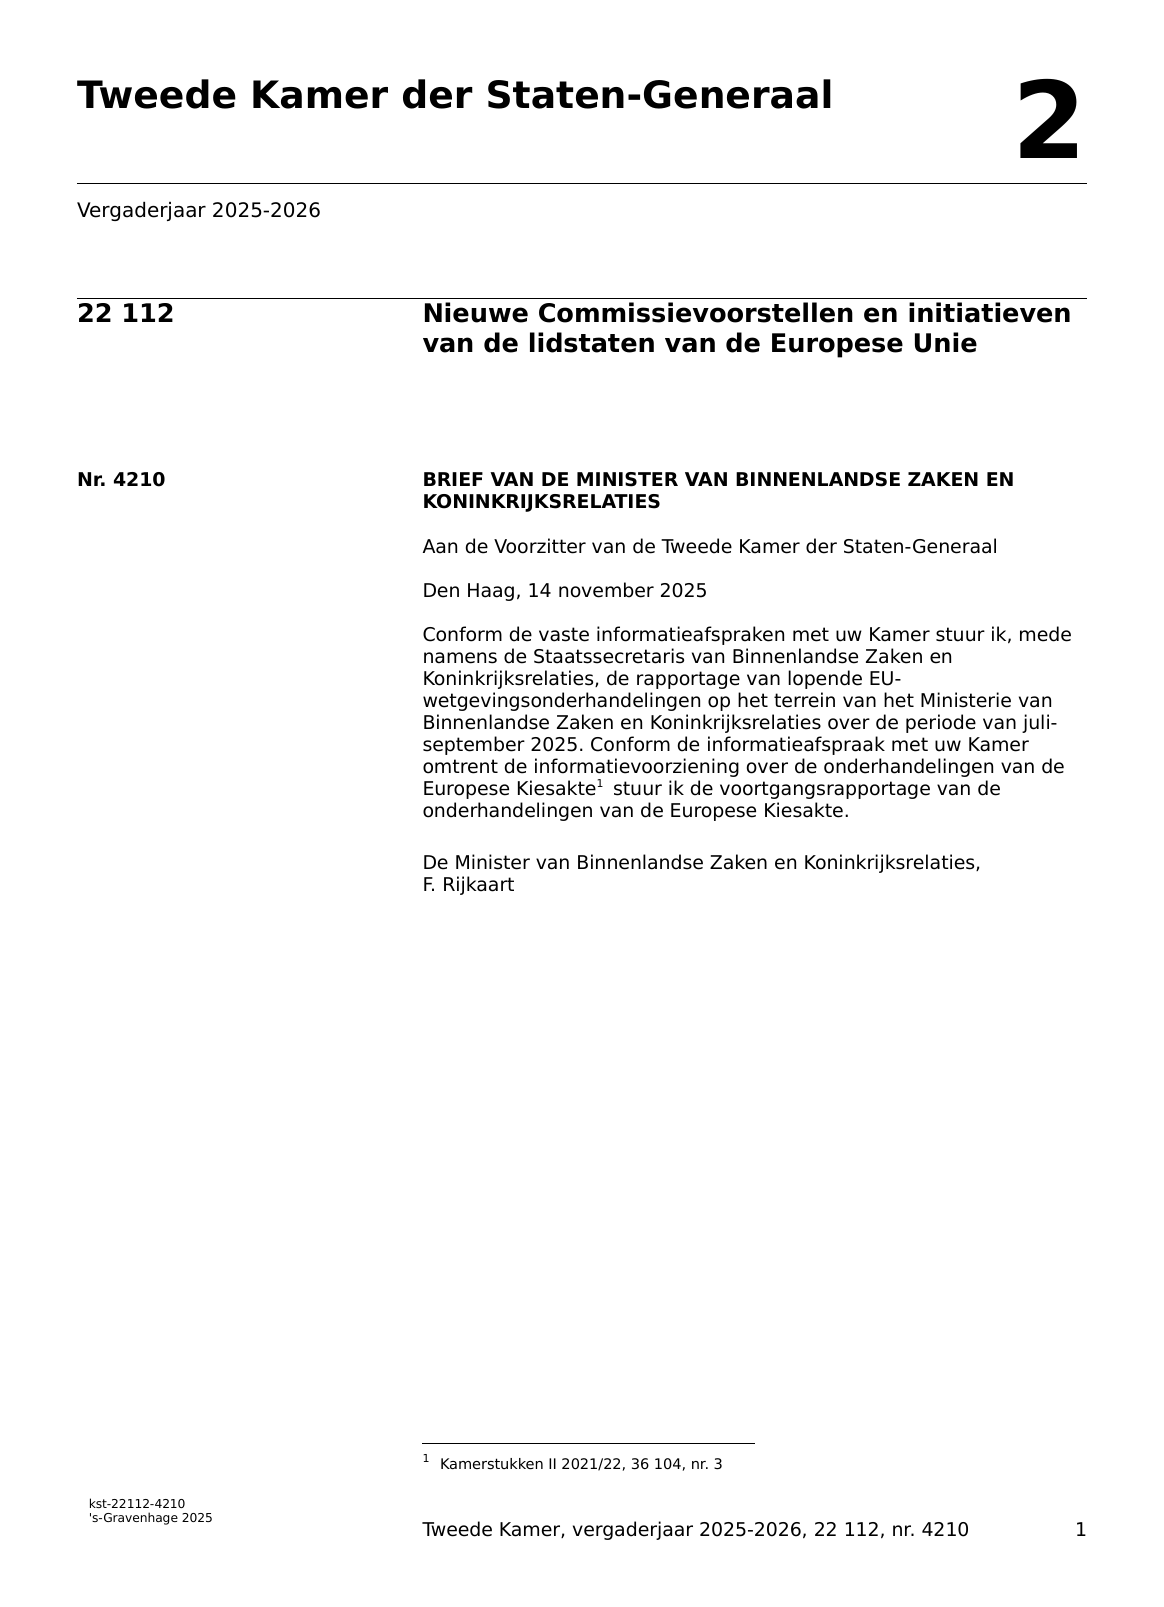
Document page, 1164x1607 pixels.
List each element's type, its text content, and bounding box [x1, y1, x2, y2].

subtitle 22 112 Nieuwe Commissievoorstellen en initiatieven van de lidstaten van de Europese Unie [77, 299, 1087, 358]
text Den Haag, 14 november 2025 [422, 580, 1087, 602]
text Conform de vaste informatieafspraken met uw Kamer stuur ik, mede namens de Staatssecretaris van Binnenlandse Zaken en Koninkrijksrelaties, de rapportage van lopende EU-wetgevingsonderhandelingen op het terrein van het Ministerie van Binnenlandse Zaken en Koninkrijksrelaties over de periode van juli-september 2025. Conform de informatieafspraak met uw Kamer omtrent de informatievoorziening over de onderhandelingen van de Europese Kiesakte stuur ik de voortgangsrapportage van de onderhandelingen van de Europese Kiesakte. [422, 624, 1087, 822]
table_cell Vergaderjaar 2025-2026 [77, 184, 1087, 298]
table_header 2 [886, 59, 1087, 183]
subtitle Nr. 4210 BRIEF VAN DE MINISTER VAN BINNENLANDSE ZAKEN EN KONINKRIJKSRELATIES [77, 469, 1087, 513]
text Kamerstukken II 2021/22, 36 104, nr. 3 [422, 1452, 1087, 1474]
text 's-Gravenhage 2025 [88, 1511, 323, 1525]
table_header Tweede Kamer der Staten-Generaal [77, 59, 886, 183]
text De Minister van Binnenlandse Zaken en Koninkrijksrelaties, F. Rijkaart [422, 852, 1087, 896]
text Aan de Voorzitter van de Tweede Kamer der Staten-Generaal [422, 536, 1087, 557]
text kst-22112-4210 [88, 1497, 323, 1511]
